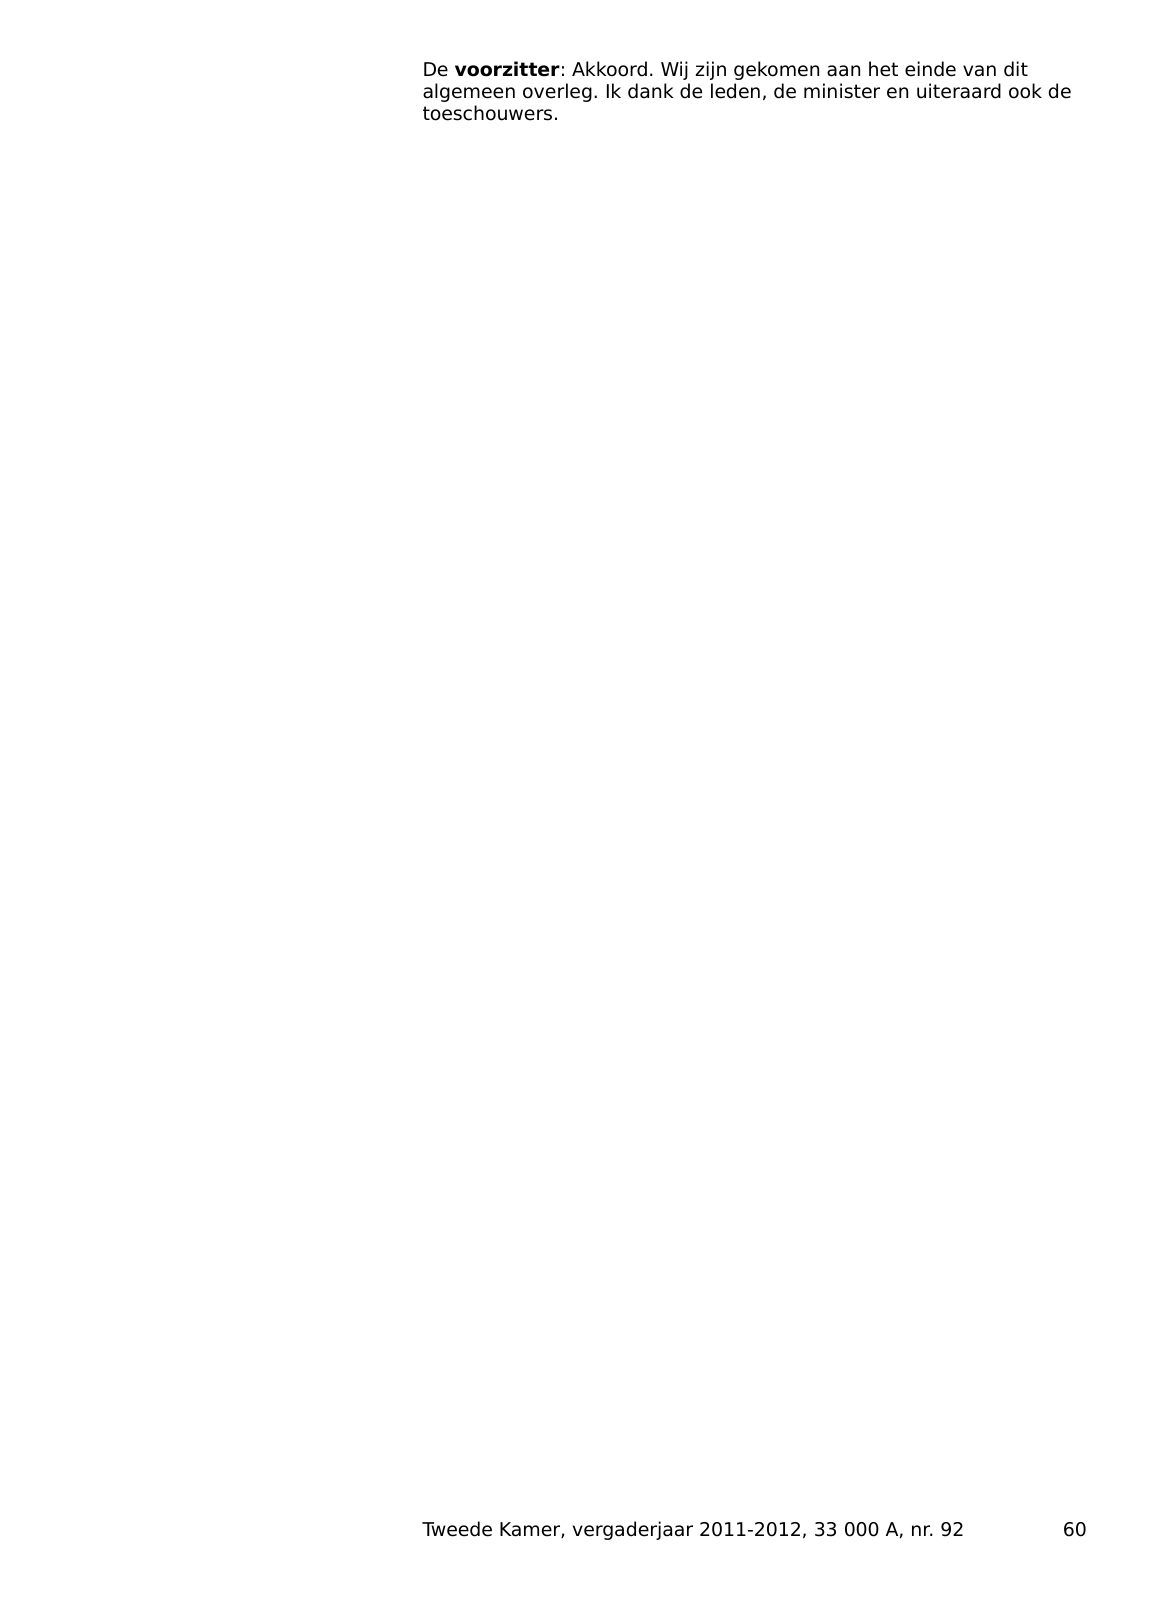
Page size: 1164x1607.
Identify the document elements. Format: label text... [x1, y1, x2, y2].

text De voorzitter: Akkoord. Wij zijn gekomen aan het einde van dit algemeen overleg. Ik dank de leden, de minister en uiteraard ook de toeschouwers. [422, 59, 1087, 125]
